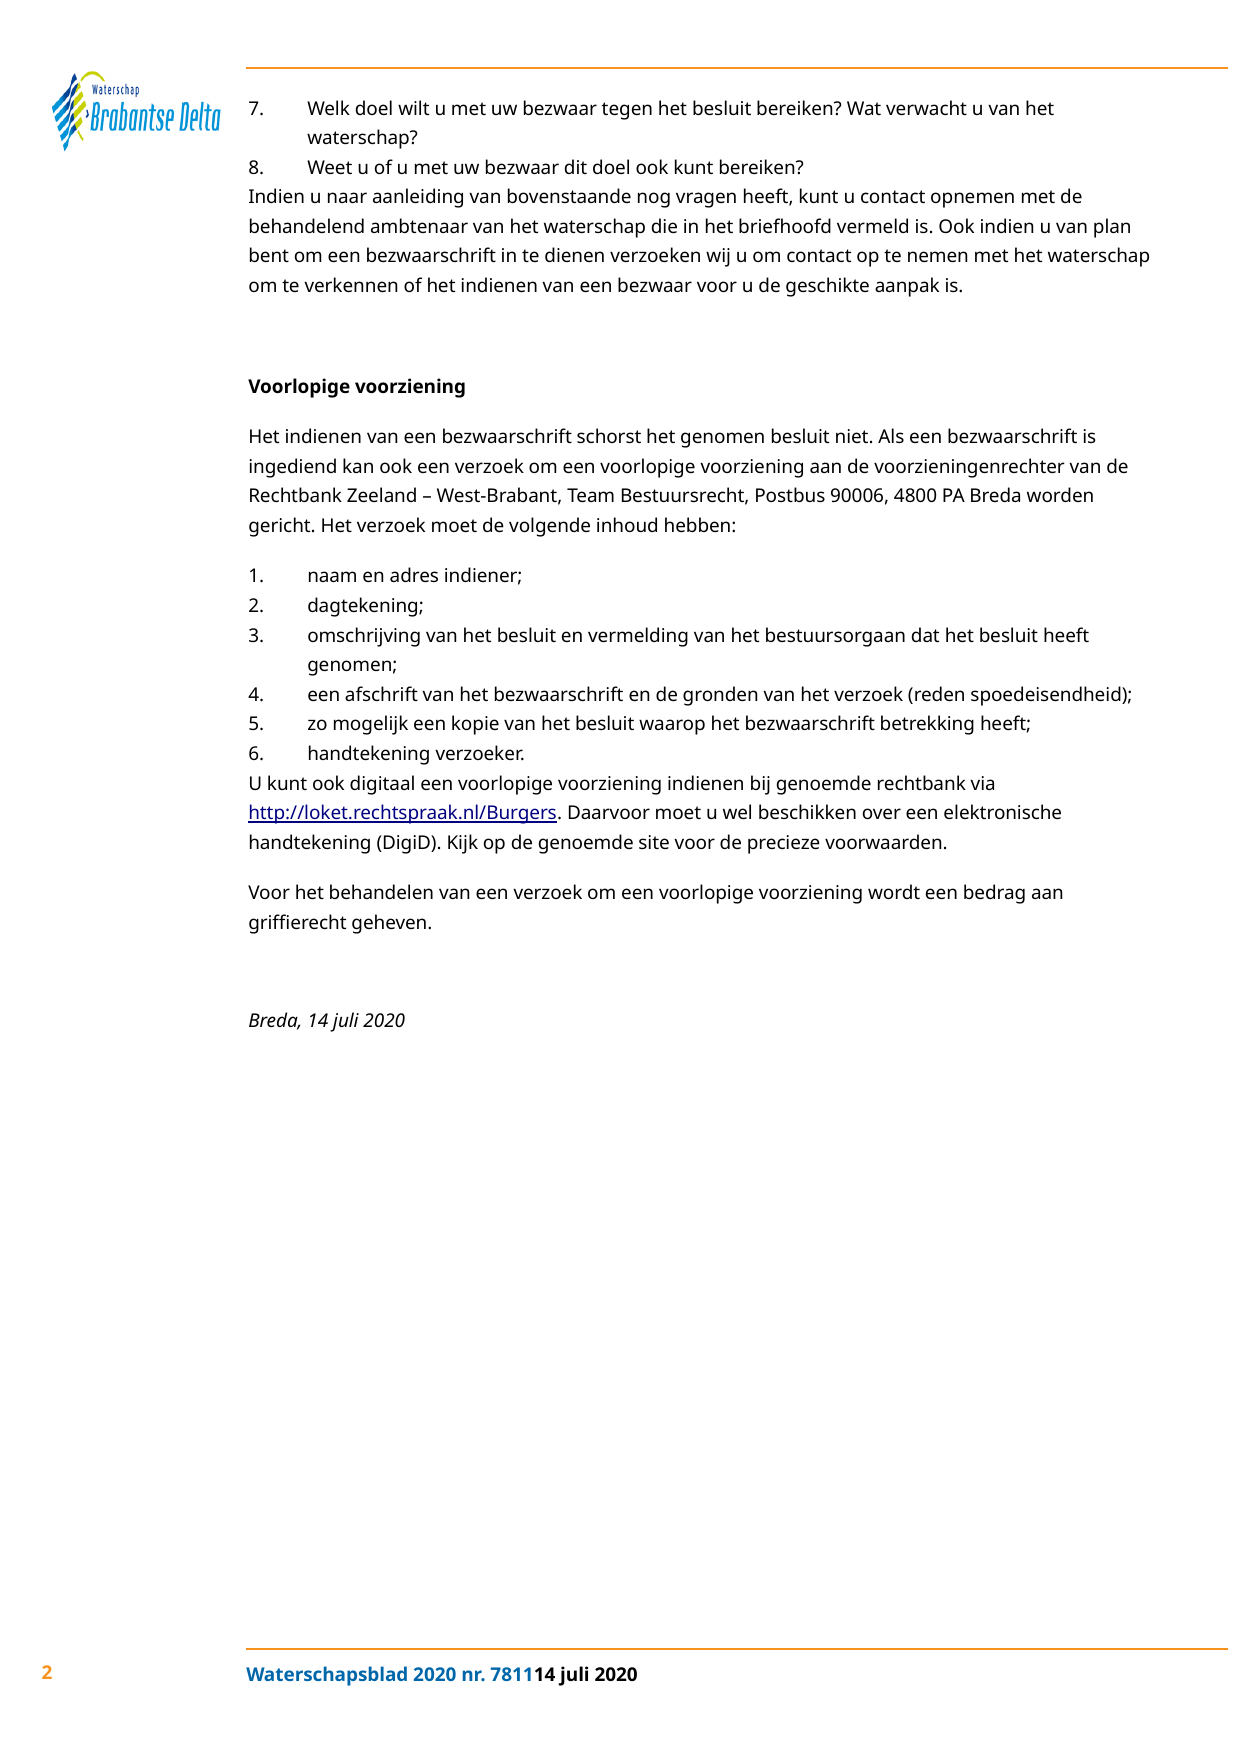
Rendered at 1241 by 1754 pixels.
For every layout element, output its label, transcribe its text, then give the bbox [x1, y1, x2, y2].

picture [41, 47, 231, 172]
text Voor het behandelen van een verzoek om een voorlopige voorziening wordt een bedrag aan griffierecht geheven. [248, 879, 1152, 935]
list een afschrift van het bezwaarschrift en de gronden van het verzoek (reden spoedeisendheid); [248, 681, 1152, 707]
text Voorlopige voorziening [248, 373, 1152, 399]
list naam en adres indiener; [248, 563, 1152, 588]
list Weet u of u met uw bezwaar dit doel ook kunt bereiken? [248, 154, 1152, 180]
list dagtekening; [248, 592, 1152, 618]
list handtekening verzoeker. [248, 740, 1152, 766]
list Welk doel wilt u met uw bezwaar tegen het besluit bereiken? Wat verwacht u van het waterschap? [248, 95, 1152, 150]
text Breda, 14 juli 2020 [248, 1007, 1152, 1033]
list omschrijving van het besluit en vermelding van het bestuursorgaan dat het besluit heeft genomen; [248, 622, 1152, 677]
text Indien u naar aanleiding van bovenstaande nog vragen heeft, kunt u contact opnemen met de behandelend ambtenaar van het waterschap die in het briefhoofd vermeld is. Ook indien u van plan bent om een bezwaarschrift in te dienen verzoeken wij u om contact op te nemen met het waterschap om te verkennen of het indienen van een bezwaar voor u de geschikte aanpak is. [248, 183, 1152, 298]
text U kunt ook digitaal een voorlopige voorziening indienen bij genoemde rechtbank via http://loket.rechtspraak.nl/Burgers. Daarvoor moet u wel beschikken over een elektronische handtekening (DigiD). Kijk op de genoemde site voor de precieze voorwaarden. [248, 770, 1152, 855]
list zo mogelijk een kopie van het besluit waarop het bezwaarschrift betrekking heeft; [248, 711, 1152, 736]
text Het indienen van een bezwaarschrift schorst het genomen besluit niet. Als een bezwaarschrift is ingediend kan ook een verzoek om een voorlopige voorziening aan de voorzieningenrechter van de Rechtbank Zeeland – West-Brabant, Team Bestuursrecht, Postbus 90006, 4800 PA Breda worden gericht. Het verzoek moet de volgende inhoud hebben: [248, 423, 1152, 538]
